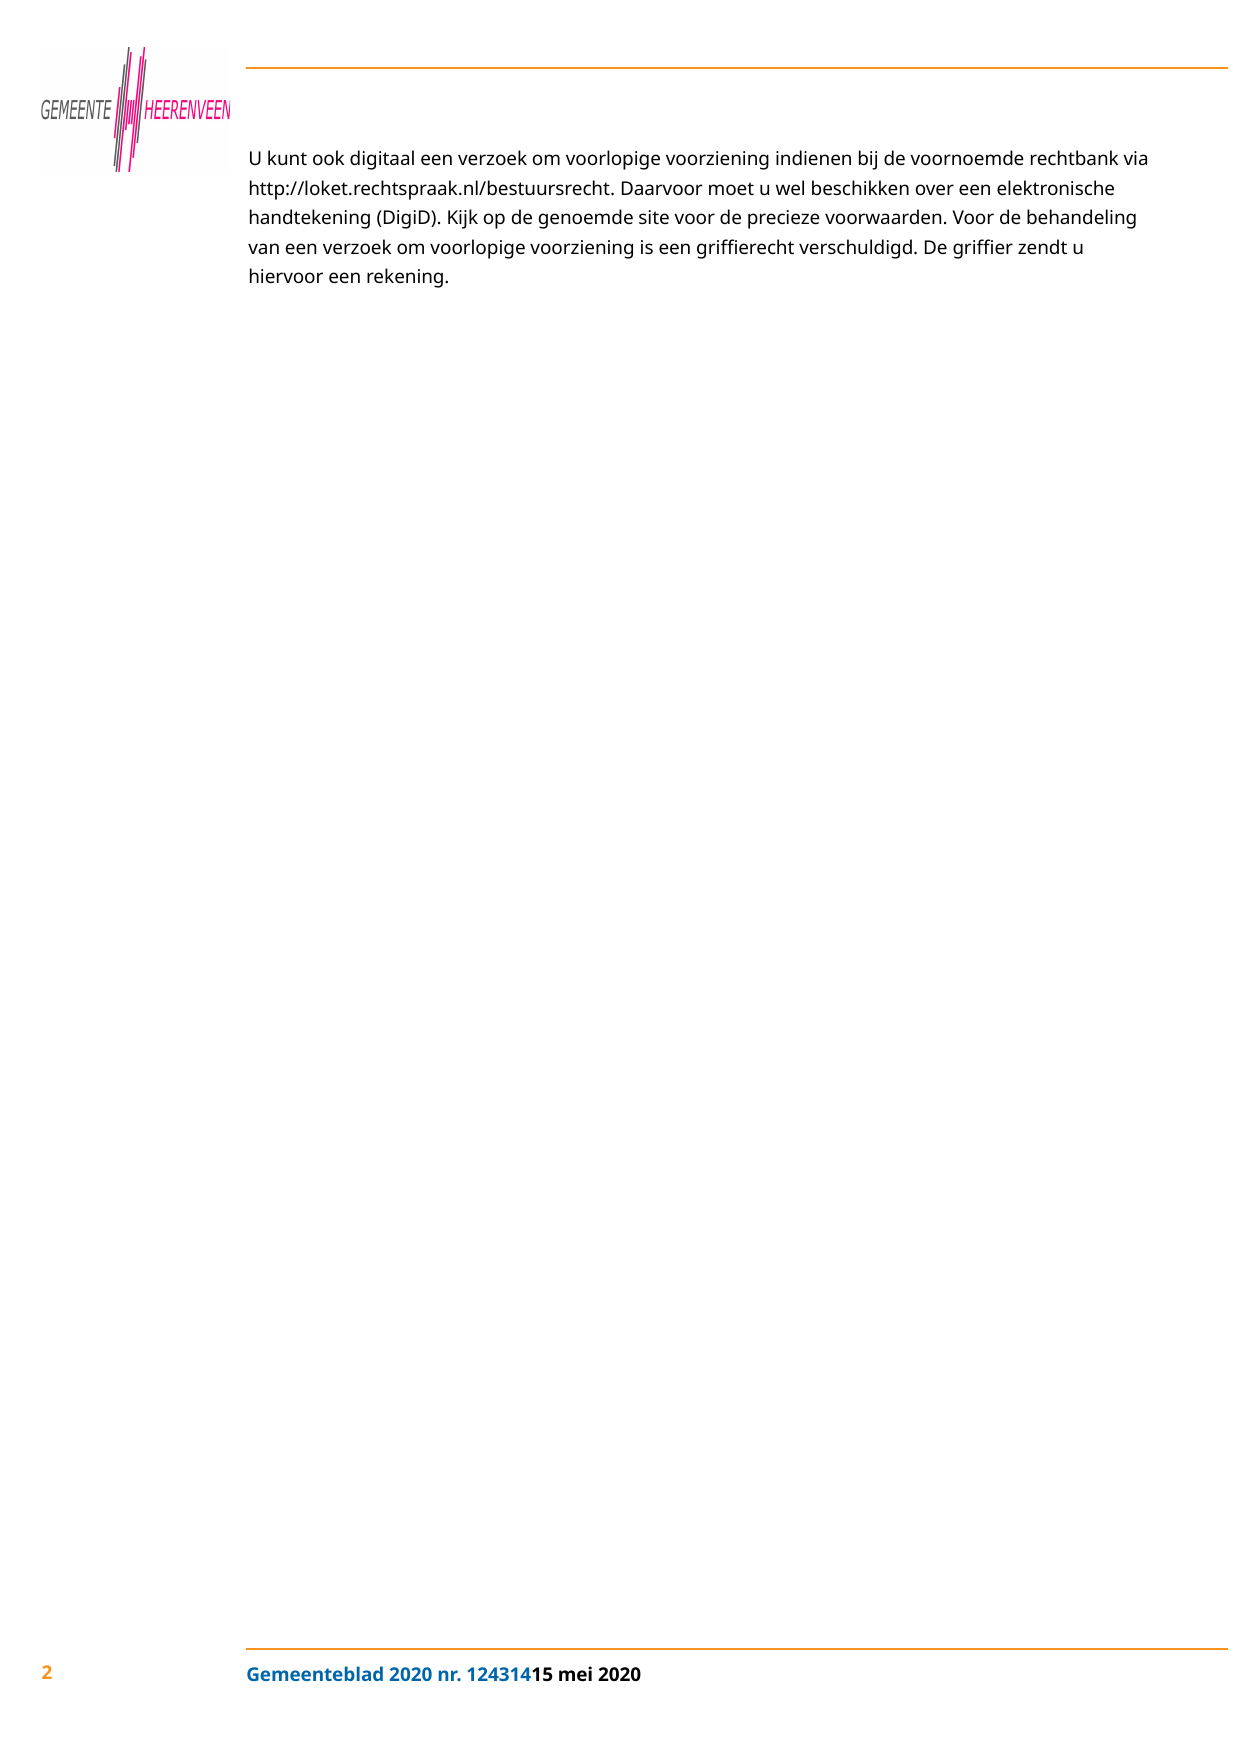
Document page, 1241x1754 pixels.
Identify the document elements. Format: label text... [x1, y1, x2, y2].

text U kunt ook digitaal een verzoek om voorlopige voorziening indienen bij de voornoemde rechtbank via http://loket.rechtspraak.nl/bestuursrecht. Daarvoor moet u wel beschikken over een elektronische handtekening (DigiD). Kijk op de genoemde site voor de precieze voorwaarden. Voor de behandeling van een verzoek om voorlopige voorziening is een griffierecht verschuldigd. De griffier zendt u hiervoor een rekening. [248, 145, 1152, 289]
picture [41, 47, 231, 172]
